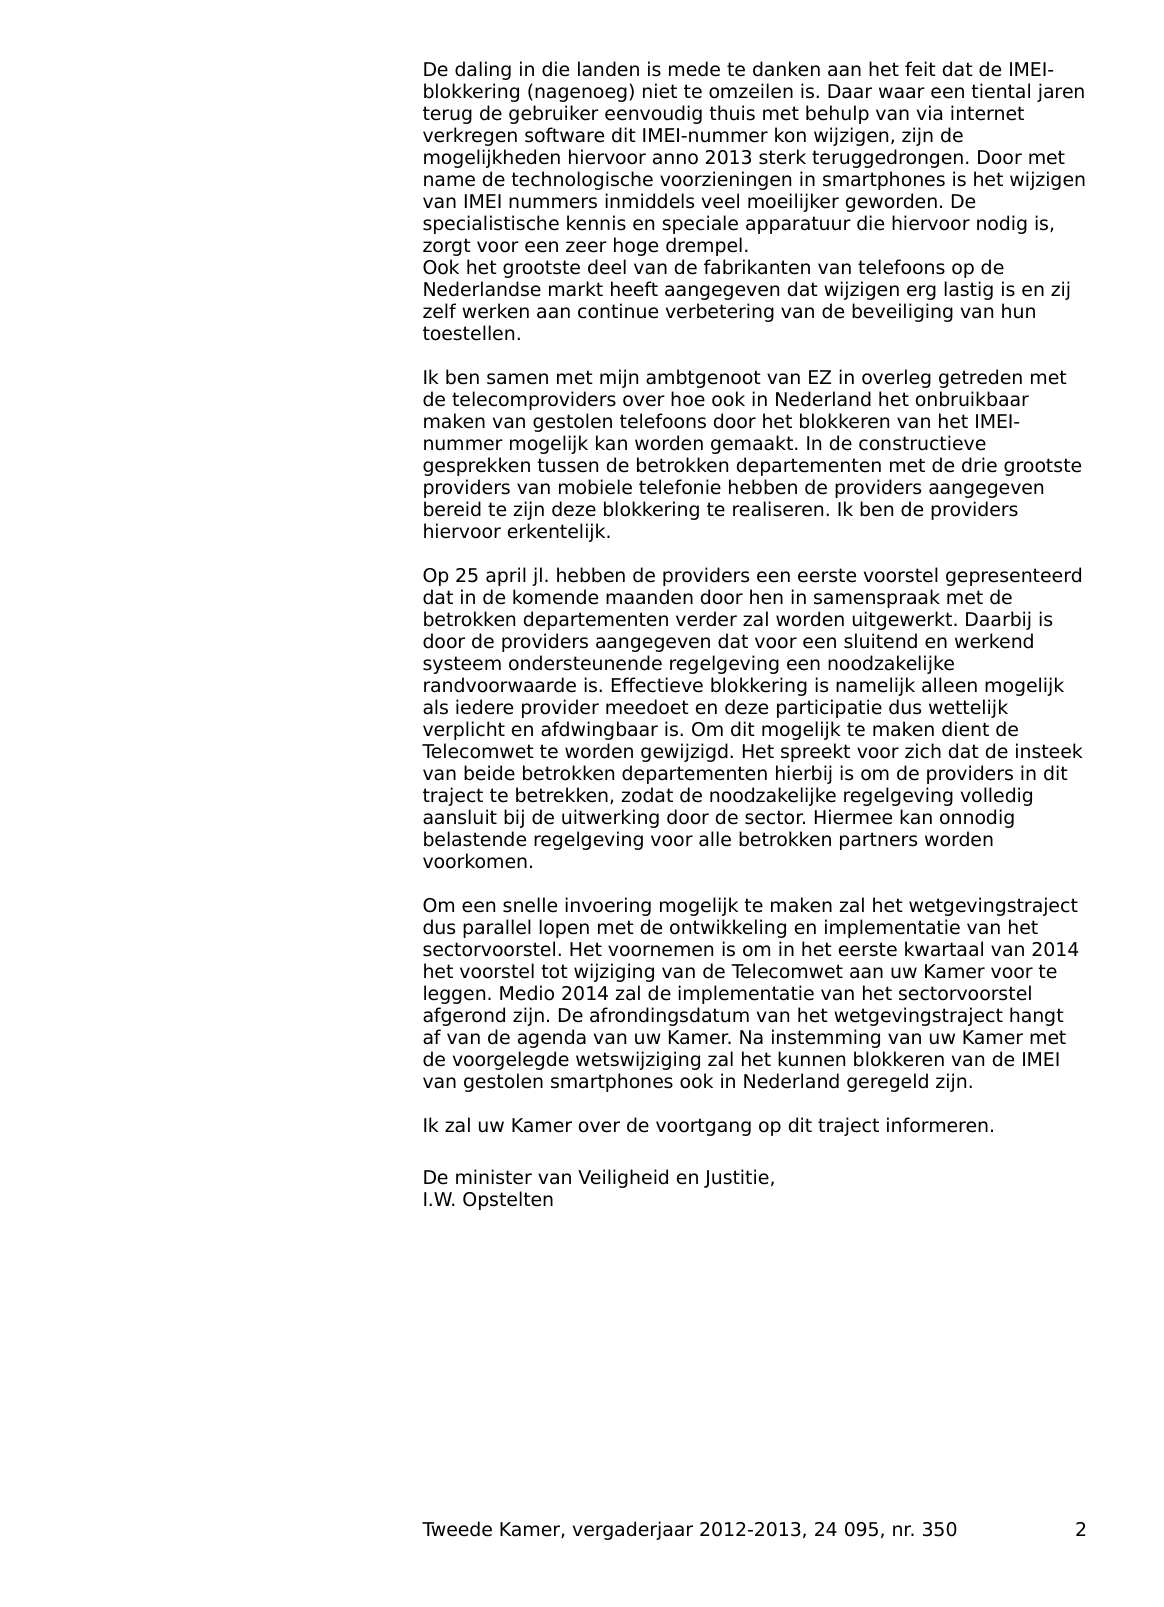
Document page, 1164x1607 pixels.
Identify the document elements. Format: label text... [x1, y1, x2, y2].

text Om een snelle invoering mogelijk te maken zal het wetgevingstraject dus parallel lopen met de ontwikkeling en implementatie van het sectorvoorstel. Het voornemen is om in het eerste kwartaal van 2014 het voorstel tot wijziging van de Telecomwet aan uw Kamer voor te leggen. Medio 2014 zal de implementatie van het sectorvoorstel afgerond zijn. De afrondingsdatum van het wetgevingstraject hangt af van de agenda van uw Kamer. Na instemming van uw Kamer met de voorgelegde wetswijziging zal het kunnen blokkeren van de IMEI van gestolen smartphones ook in Nederland geregeld zijn. [422, 895, 1087, 1093]
text Op 25 april jl. hebben de providers een eerste voorstel gepresenteerd dat in de komende maanden door hen in samenspraak met de betrokken departementen verder zal worden uitgewerkt. Daarbij is door de providers aangegeven dat voor een sluitend en werkend systeem ondersteunende regelgeving een noodzakelijke randvoorwaarde is. Effectieve blokkering is namelijk alleen mogelijk als iedere provider meedoet en deze participatie dus wettelijk verplicht en afdwingbaar is. Om dit mogelijk te maken dient de Telecomwet te worden gewijzigd. Het spreekt voor zich dat de insteek van beide betrokken departementen hierbij is om de providers in dit traject te betrekken, zodat de noodzakelijke regelgeving volledig aansluit bij de uitwerking door de sector. Hiermee kan onnodig belastende regelgeving voor alle betrokken partners worden voorkomen. [422, 565, 1087, 873]
text Ook het grootste deel van de fabrikanten van telefoons op de Nederlandse markt heeft aangegeven dat wijzigen erg lastig is en zij zelf werken aan continue verbetering van de beveiliging van hun toestellen. [422, 257, 1087, 345]
text De daling in die landen is mede te danken aan het feit dat de IMEI-blokkering (nagenoeg) niet te omzeilen is. Daar waar een tiental jaren terug de gebruiker eenvoudig thuis met behulp van via internet verkregen software dit IMEI-nummer kon wijzigen, zijn de mogelijkheden hiervoor anno 2013 sterk teruggedrongen. Door met name de technologische voorzieningen in smartphones is het wijzigen van IMEI nummers inmiddels veel moeilijker geworden. De specialistische kennis en speciale apparatuur die hiervoor nodig is, zorgt voor een zeer hoge drempel. [422, 59, 1087, 257]
text Ik ben samen met mijn ambtgenoot van EZ in overleg getreden met de telecomproviders over hoe ook in Nederland het onbruikbaar maken van gestolen telefoons door het blokkeren van het IMEI-nummer mogelijk kan worden gemaakt. In de constructieve gesprekken tussen de betrokken departementen met de drie grootste providers van mobiele telefonie hebben de providers aangegeven bereid te zijn deze blokkering te realiseren. Ik ben de providers hiervoor erkentelijk. [422, 367, 1087, 543]
text De minister van Veiligheid en Justitie, I.W. Opstelten [422, 1167, 1087, 1211]
text Ik zal uw Kamer over de voortgang op dit traject informeren. [422, 1115, 1087, 1137]
